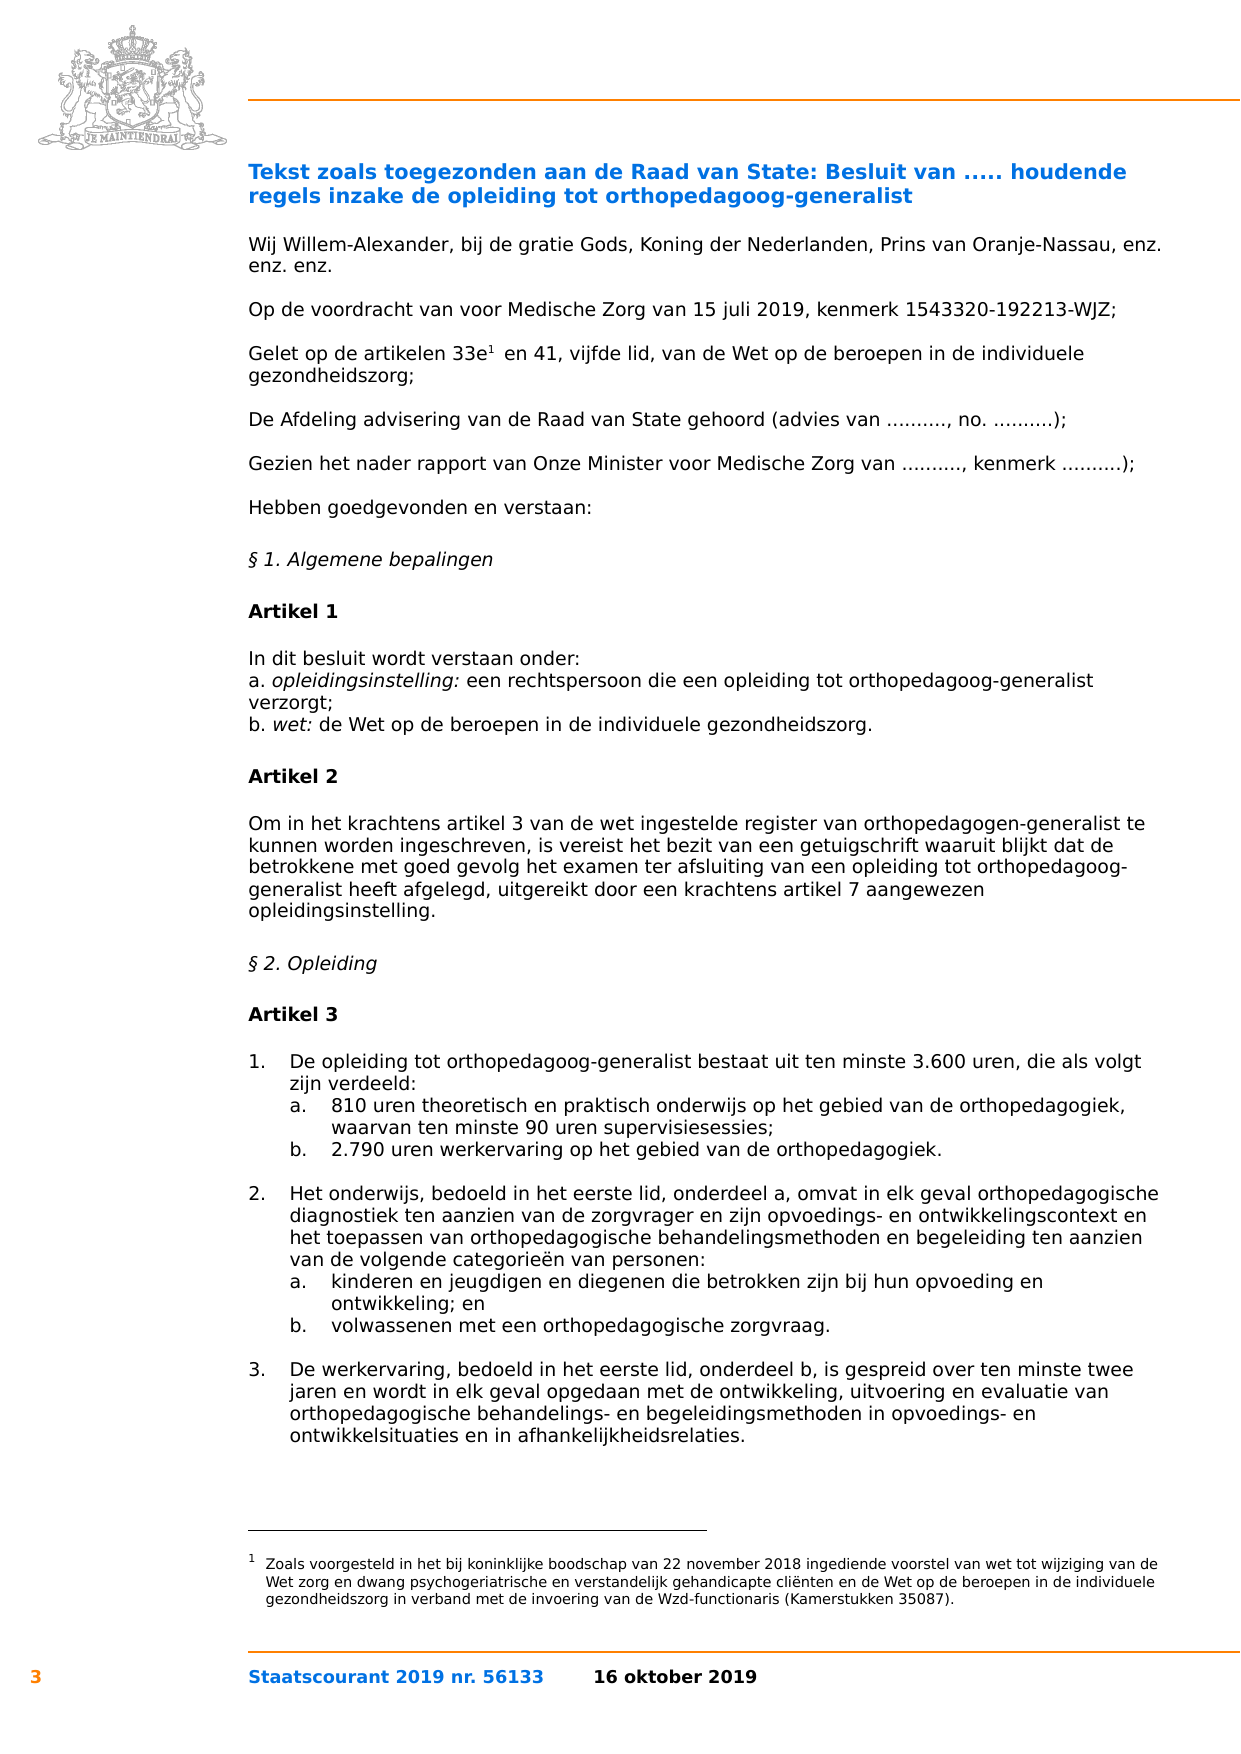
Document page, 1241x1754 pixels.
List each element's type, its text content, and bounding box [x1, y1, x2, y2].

text Wij Willem-Alexander, bij de gratie Gods, Koning der Nederlanden, Prins van Oranje-Nassau, enz. enz. enz. [248, 233, 1163, 277]
text a. 810 uren theoretisch en praktisch onderwijs op het gebied van de orthopedagogiek, waarvan ten minste 90 uren supervisiesessies; [289, 1095, 1163, 1139]
text b. 2.790 uren werkervaring op het gebied van de orthopedagogiek. [289, 1139, 1163, 1161]
subtitle § 1. Algemene bepalingen [248, 549, 1163, 571]
text Hebben goedgevonden en verstaan: [248, 497, 1163, 519]
text Gezien het nader rapport van Onze Minister voor Medische Zorg van .........., kenmerk ..........); [248, 453, 1163, 475]
text Op de voordracht van voor Medische Zorg van 15 juli 2019, kenmerk 1543320-192213-WJZ; [248, 299, 1163, 321]
text a. opleidingsinstelling: een rechtspersoon die een opleiding tot orthopedagoog-generalist verzorgt; [248, 669, 1163, 713]
text In dit besluit wordt verstaan onder: [248, 648, 1163, 669]
picture [38, 25, 227, 150]
text b. wet: de Wet op de beroepen in de individuele gezondheidszorg. [248, 713, 1163, 736]
subtitle Tekst zoals toegezonden aan de Raad van State: Besluit van ..... houdende regels inzake de opleiding tot orthopedagoog-generalist [248, 160, 1163, 208]
text Om in het krachtens artikel 3 van de wet ingestelde register van orthopedagogen-generalist te kunnen worden ingeschreven, is vereist het bezit van een getuigschrift waaruit blijkt dat de betrokkene met goed gevolg het examen ter afsluiting van een opleiding tot orthopedagoog-generalist heeft afgelegd, uitgereikt door een krachtens artikel 7 aangewezen opleidingsinstelling. [248, 812, 1163, 922]
text a. kinderen en jeugdigen en diegenen die betrokken zijn bij hun opvoeding en ontwikkeling; en [289, 1271, 1163, 1315]
text Gelet op de artikelen 33e en 41, vijfde lid, van de Wet op de beroepen in de individuele gezondheidszorg; [248, 343, 1163, 387]
text 2. Het onderwijs, bedoeld in het eerste lid, onderdeel a, omvat in elk geval orthopedagogische diagnostiek ten aanzien van de zorgvrager en zijn opvoedings- en ontwikkelingscontext en het toepassen van orthopedagogische behandelingsmethoden en begeleiding ten aanzien van de volgende categorieën van personen: [248, 1183, 1163, 1271]
text b. volwassenen met een orthopedagogische zorgvraag. [289, 1315, 1163, 1337]
subtitle § 2. Opleiding [248, 952, 1163, 974]
text 3. De werkervaring, bedoeld in het eerste lid, onderdeel b, is gespreid over ten minste twee jaren en wordt in elk geval opgedaan met de ontwikkeling, uitvoering en evaluatie van orthopedagogische behandelings- en begeleidingsmethoden in opvoedings- en ontwikkelsituaties en in afhankelijkheidsrelaties. [248, 1359, 1163, 1447]
text 1. De opleiding tot orthopedagoog-generalist bestaat uit ten minste 3.600 uren, die als volgt zijn verdeeld: [248, 1051, 1163, 1095]
subtitle Artikel 3 [248, 1004, 1163, 1026]
text De Afdeling advisering van de Raad van State gehoord (advies van .........., no. ..........); [248, 409, 1163, 431]
text Zoals voorgesteld in het bij koninklijke boodschap van 22 november 2018 ingediende voorstel van wet tot wijziging van de Wet zorg en dwang psychogeriatrische en verstandelijk gehandicapte cliënten en de Wet op de beroepen in de individuele gezondheidszorg in verband met de invoering van de Wzd-functionaris (Kamerstukken 35087). [248, 1552, 1163, 1608]
subtitle Artikel 2 [248, 766, 1163, 787]
subtitle Artikel 1 [248, 601, 1163, 623]
